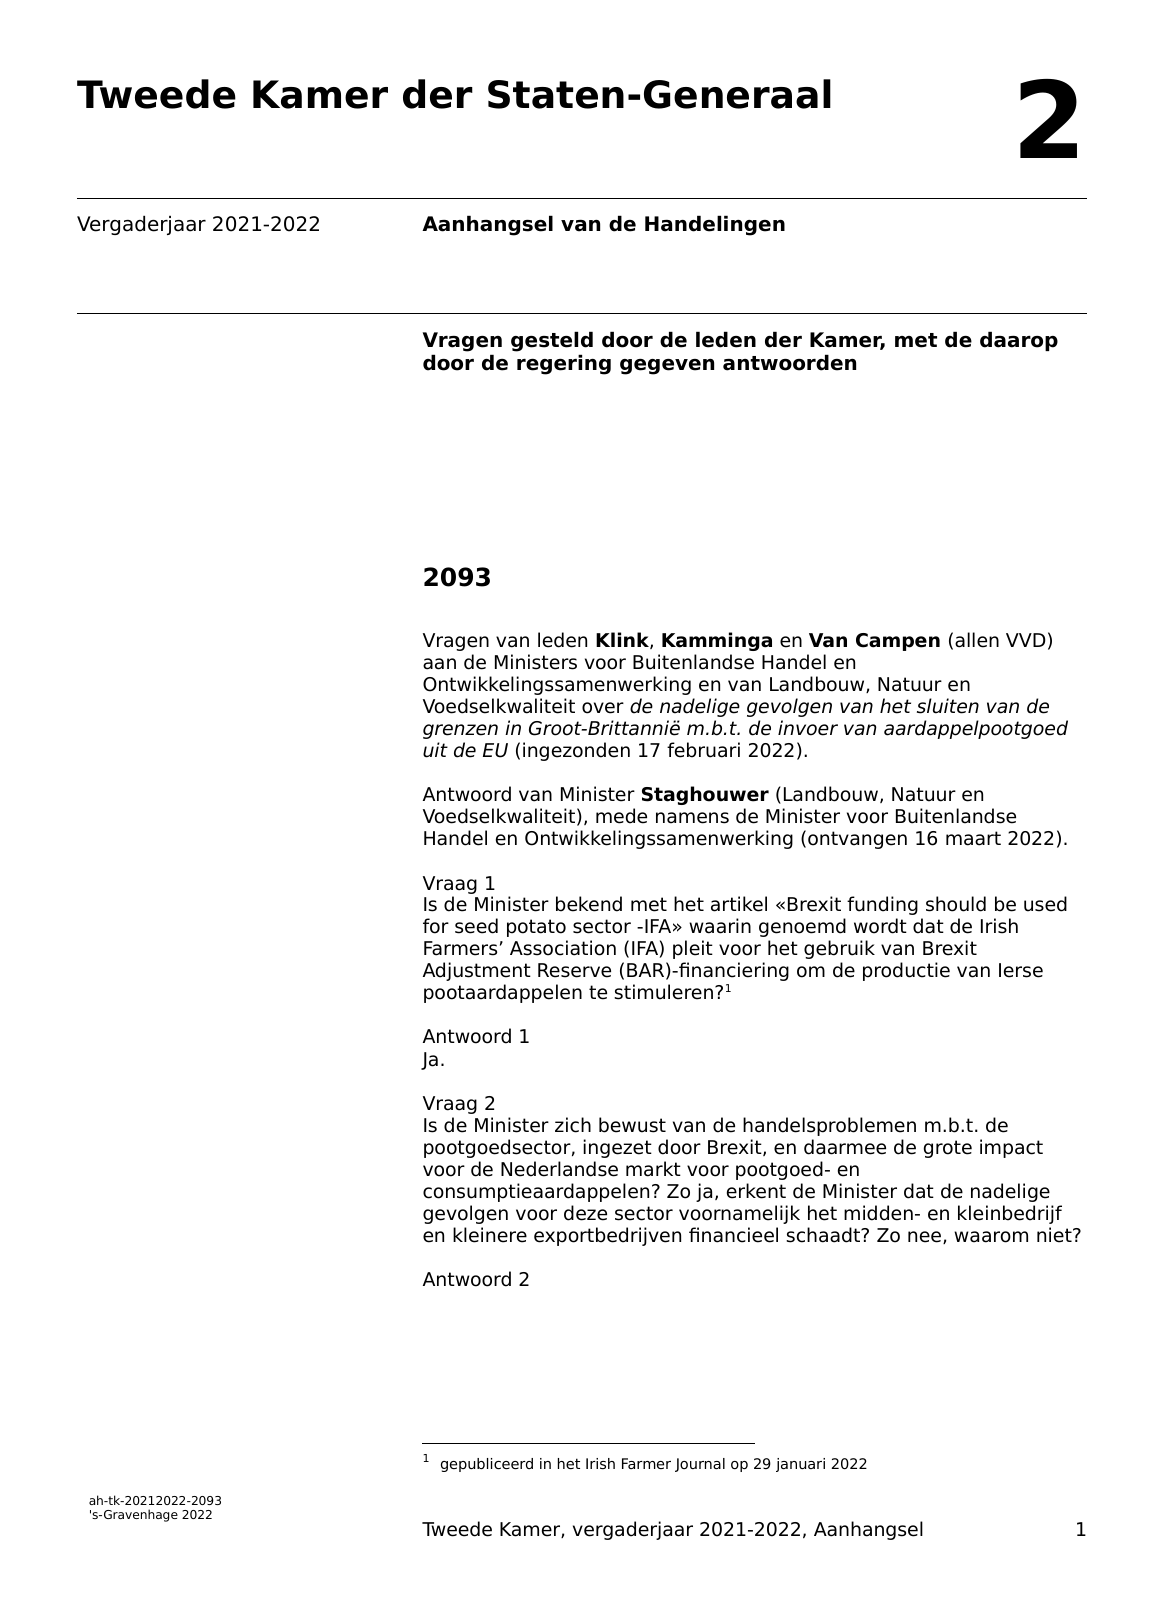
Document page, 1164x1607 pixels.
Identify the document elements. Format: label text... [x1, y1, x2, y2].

text 2093 [422, 563, 1087, 592]
text 's-Gravenhage 2022 [88, 1508, 323, 1522]
table_cell [77, 314, 422, 375]
text Is de Minister bekend met het artikel «Brexit funding should be used for seed potato sector -IFA» waarin genoemd wordt dat de Irish Farmers’ Association (IFA) pleit voor het gebruik van Brexit Adjustment Reserve (BAR)-financiering om de productie van Ierse pootaardappelen te stimuleren? [422, 894, 1087, 1004]
table_cell Vragen gesteld door de leden der Kamer, met de daarop door de regering gegeven antwoorden [422, 314, 1087, 375]
text ah-tk-20212022-2093 [88, 1494, 323, 1508]
table_cell Aanhangsel van de Handelingen [422, 199, 1087, 313]
text Antwoord 1 [422, 1026, 1087, 1048]
table_header 2 [886, 59, 1087, 198]
table_header Tweede Kamer der Staten-Generaal [77, 59, 886, 198]
text gepubliceerd in het Irish Farmer Journal op 29 januari 2022 [422, 1452, 1087, 1474]
text Vraag 1 [422, 872, 1087, 894]
table_cell Vergaderjaar 2021-2022 [77, 199, 422, 313]
text Antwoord van Minister Staghouwer (Landbouw, Natuur en Voedselkwaliteit), mede namens de Minister voor Buitenlandse Handel en Ontwikkelingssamenwerking (ontvangen 16 maart 2022). [422, 784, 1087, 850]
text Antwoord 2 [422, 1269, 1087, 1291]
text Vraag 2 [422, 1093, 1087, 1114]
text Vragen van leden Klink, Kamminga en Van Campen (allen VVD) aan de Ministers voor Buitenlandse Handel en Ontwikkelingssamenwerking en van Landbouw, Natuur en Voedselkwaliteit over de nadelige gevolgen van het sluiten van de grenzen in Groot-Brittannië m.b.t. de invoer van aardappelpootgoed uit de EU (ingezonden 17 februari 2022). [422, 630, 1087, 762]
text Ja. [422, 1048, 1087, 1070]
text Is de Minister zich bewust van de handelsproblemen m.b.t. de pootgoedsector, ingezet door Brexit, en daarmee de grote impact voor de Nederlandse markt voor pootgoed- en consumptieaardappelen? Zo ja, erkent de Minister dat de nadelige gevolgen voor deze sector voornamelijk het midden- en kleinbedrijf en kleinere exportbedrijven financieel schaadt? Zo nee, waarom niet? [422, 1114, 1087, 1246]
